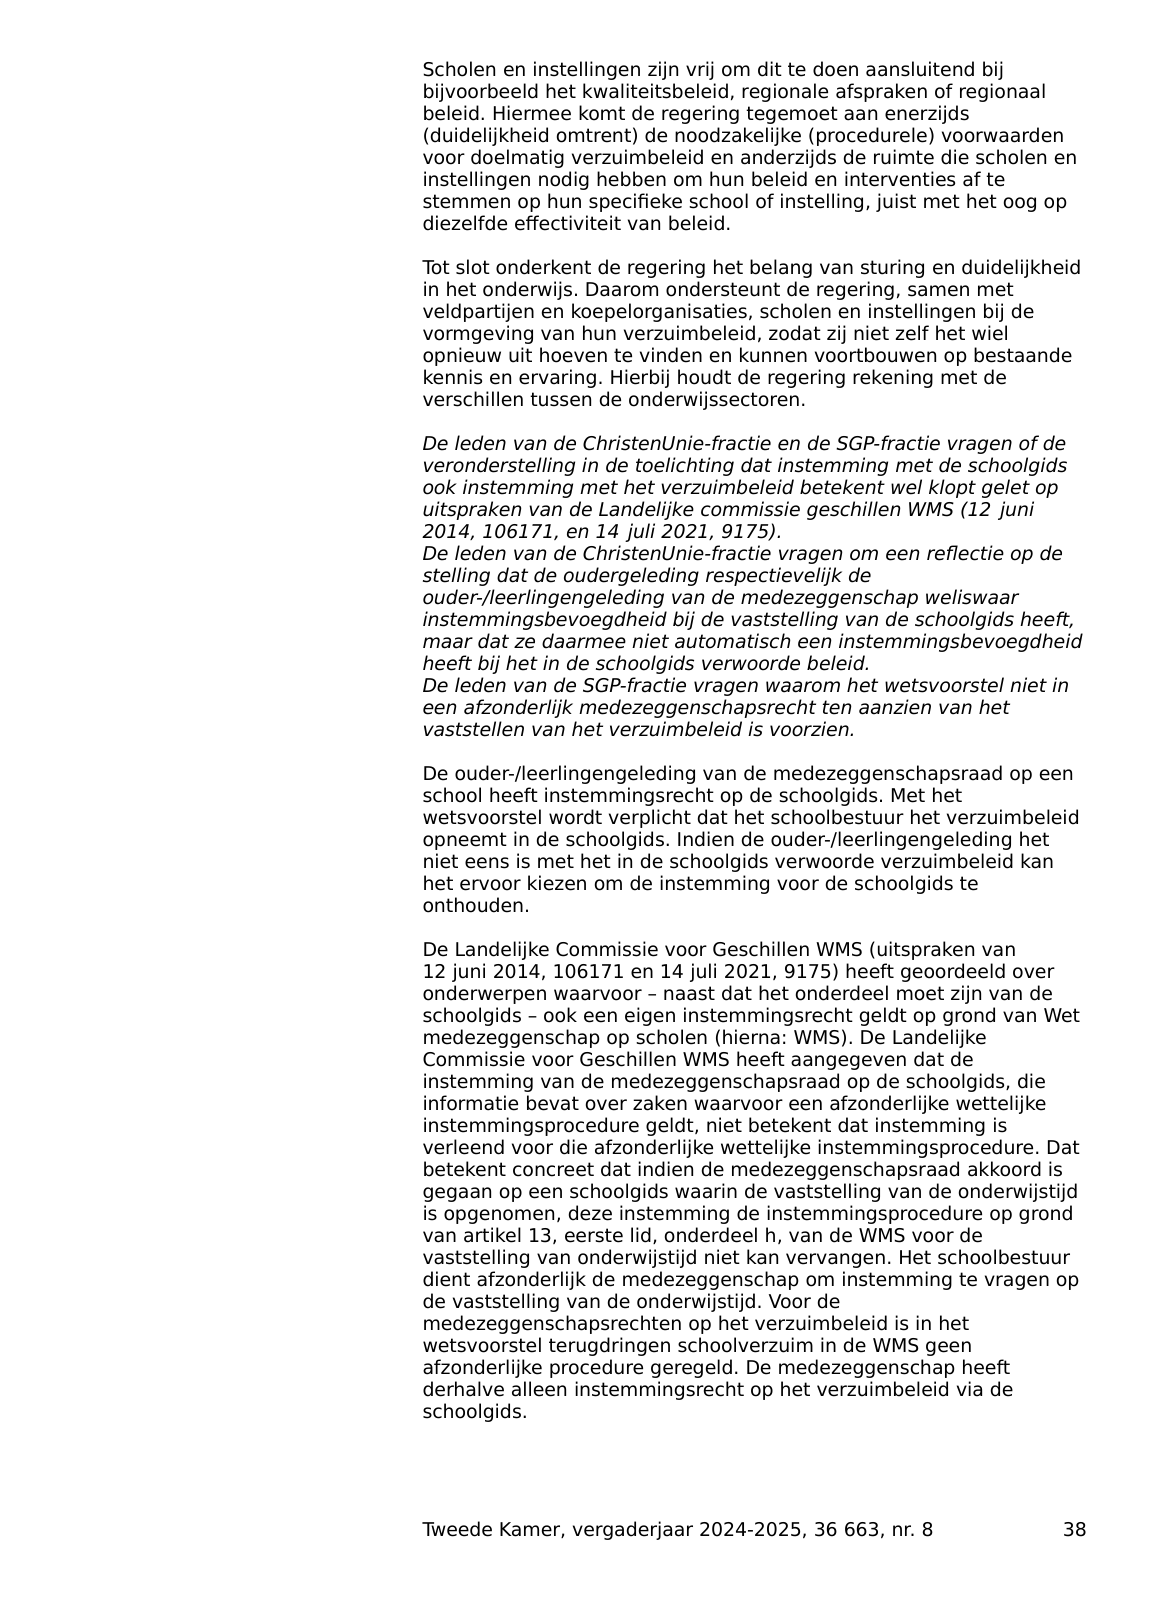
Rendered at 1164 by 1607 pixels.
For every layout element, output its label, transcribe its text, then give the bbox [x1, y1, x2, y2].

text Scholen en instellingen zijn vrij om dit te doen aansluitend bij bijvoorbeeld het kwaliteitsbeleid, regionale afspraken of regionaal beleid. Hiermee komt de regering tegemoet aan enerzijds (duidelijkheid omtrent) de noodzakelijke (procedurele) voorwaarden voor doelmatig verzuimbeleid en anderzijds de ruimte die scholen en instellingen nodig hebben om hun beleid en interventies af te stemmen op hun specifieke school of instelling, juist met het oog op diezelfde effectiviteit van beleid. [422, 59, 1087, 235]
text De leden van de ChristenUnie-fractie en de SGP-fractie vragen of de veronderstelling in de toelichting dat instemming met de schoolgids ook instemming met het verzuimbeleid betekent wel klopt gelet op uitspraken van de Landelijke commissie geschillen WMS (12 juni 2014, 106171, en 14 juli 2021, 9175). [422, 433, 1087, 543]
text De leden van de SGP-fractie vragen waarom het wetsvoorstel niet in een afzonderlijk medezeggenschapsrecht ten aanzien van het vaststellen van het verzuimbeleid is voorzien. [422, 675, 1087, 741]
text De Landelijke Commissie voor Geschillen WMS (uitspraken van 12 juni 2014, 106171 en 14 juli 2021, 9175) heeft geoordeeld over onderwerpen waarvoor – naast dat het onderdeel moet zijn van de schoolgids – ook een eigen instemmingsrecht geldt op grond van Wet medezeggenschap op scholen (hierna: WMS). De Landelijke Commissie voor Geschillen WMS heeft aangegeven dat de instemming van de medezeggenschapsraad op de schoolgids, die informatie bevat over zaken waarvoor een afzonderlijke wettelijke instemmingsprocedure geldt, niet betekent dat instemming is verleend voor die afzonderlijke wettelijke instemmingsprocedure. Dat betekent concreet dat indien de medezeggenschapsraad akkoord is gegaan op een schoolgids waarin de vaststelling van de onderwijstijd is opgenomen, deze instemming de instemmingsprocedure op grond van artikel 13, eerste lid, onderdeel h, van de WMS voor de vaststelling van onderwijstijd niet kan vervangen. Het schoolbestuur dient afzonderlijk de medezeggenschap om instemming te vragen op de vaststelling van de onderwijstijd. Voor de medezeggenschapsrechten op het verzuimbeleid is in het wetsvoorstel terugdringen schoolverzuim in de WMS geen afzonderlijke procedure geregeld. De medezeggenschap heeft derhalve alleen instemmingsrecht op het verzuimbeleid via de schoolgids. [422, 939, 1087, 1423]
text De leden van de ChristenUnie-fractie vragen om een reflectie op de stelling dat de oudergeleding respectievelijk de ouder-/leerlingengeleding van de medezeggenschap weliswaar instemmingsbevoegdheid bij de vaststelling van de schoolgids heeft, maar dat ze daarmee niet automatisch een instemmingsbevoegdheid heeft bij het in de schoolgids verwoorde beleid. [422, 543, 1087, 675]
text De ouder-/leerlingengeleding van de medezeggenschapsraad op een school heeft instemmingsrecht op de schoolgids. Met het wetsvoorstel wordt verplicht dat het schoolbestuur het verzuimbeleid opneemt in de schoolgids. Indien de ouder-/leerlingengeleding het niet eens is met het in de schoolgids verwoorde verzuimbeleid kan het ervoor kiezen om de instemming voor de schoolgids te onthouden. [422, 763, 1087, 917]
text Tot slot onderkent de regering het belang van sturing en duidelijkheid in het onderwijs. Daarom ondersteunt de regering, samen met veldpartijen en koepelorganisaties, scholen en instellingen bij de vormgeving van hun verzuimbeleid, zodat zij niet zelf het wiel opnieuw uit hoeven te vinden en kunnen voortbouwen op bestaande kennis en ervaring. Hierbij houdt de regering rekening met de verschillen tussen de onderwijssectoren. [422, 257, 1087, 411]
